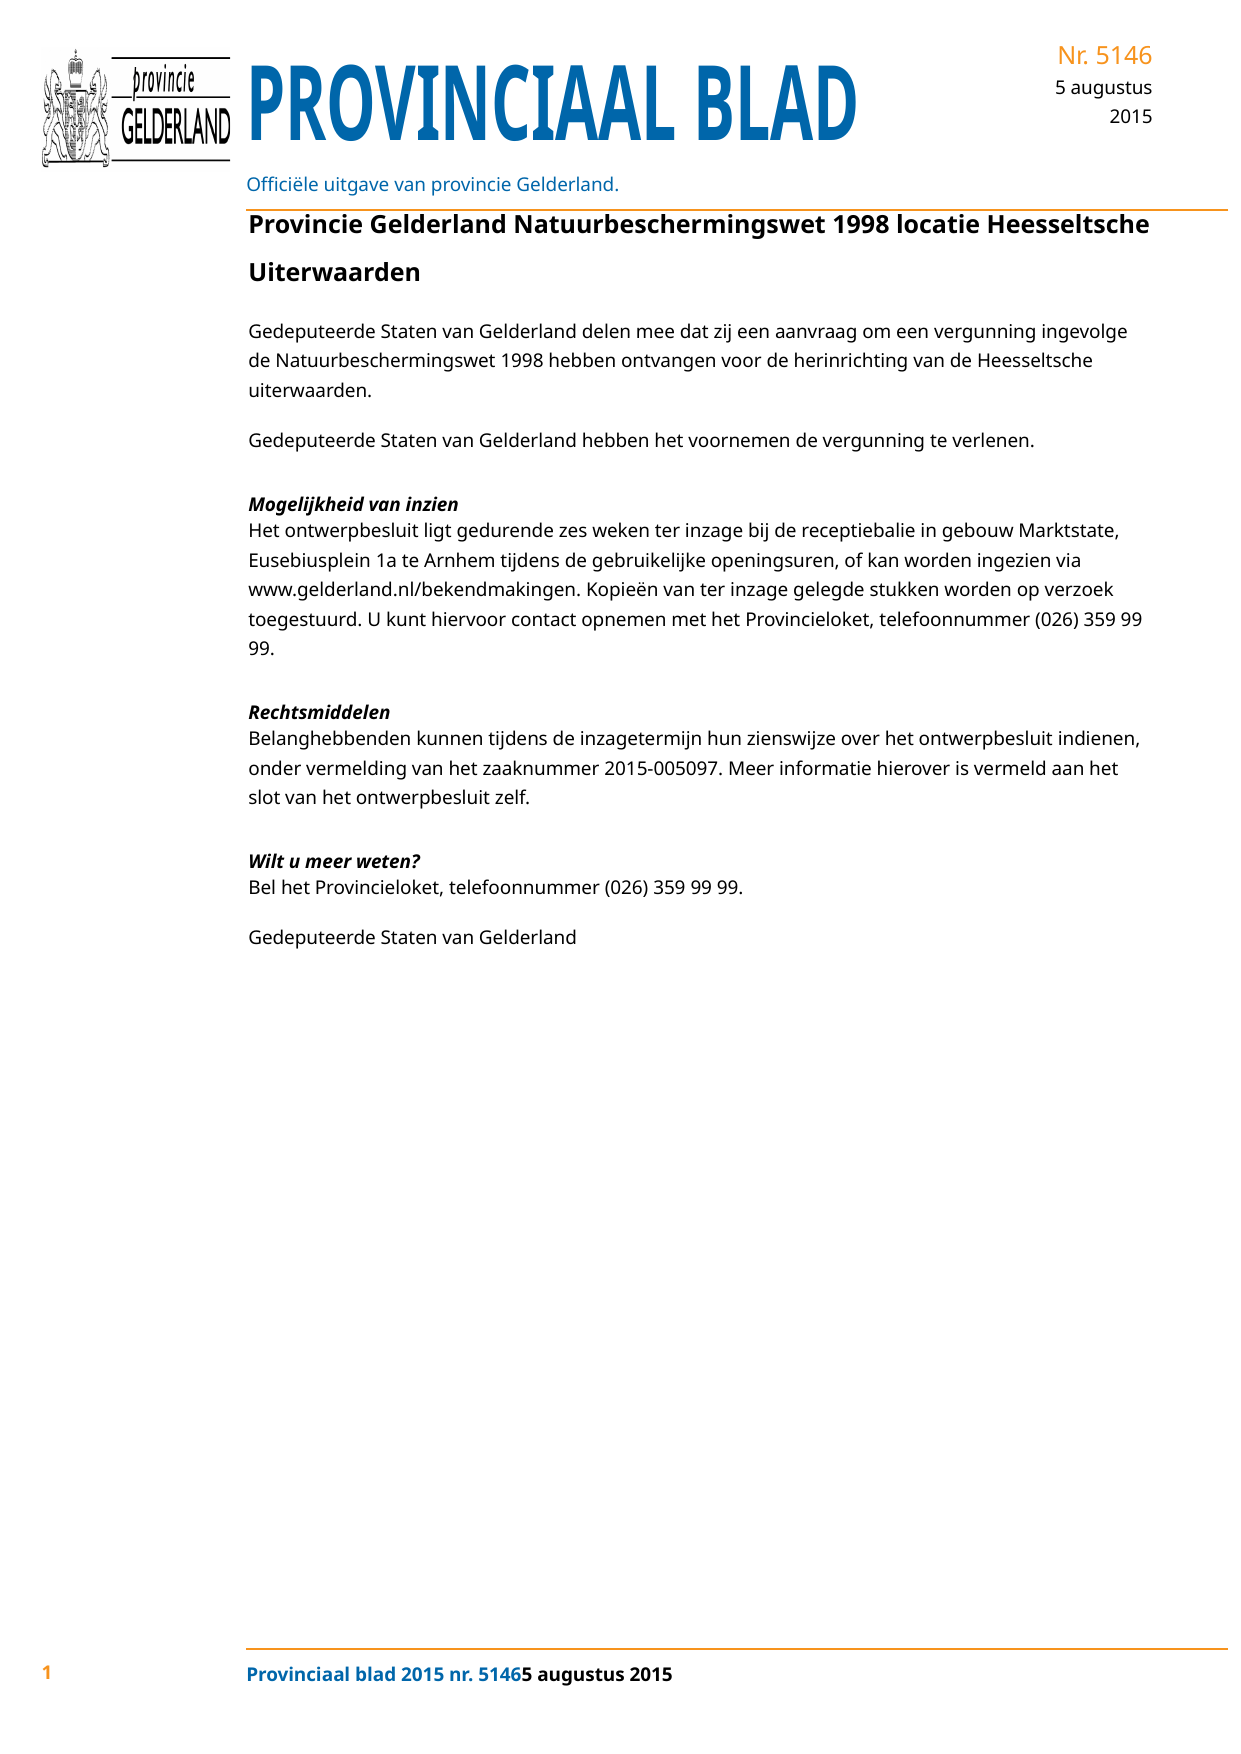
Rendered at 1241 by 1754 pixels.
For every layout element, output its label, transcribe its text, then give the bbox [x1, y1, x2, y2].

text Wilt u meer weten? [248, 848, 1152, 874]
text Mogelijkheid van inzien [248, 491, 1152, 517]
text Rechtsmiddelen [248, 699, 1152, 725]
text Bel het Provincieloket, telefoonnummer (026) 359 99 99. [248, 874, 1152, 900]
text Gedeputeerde Staten van Gelderland [248, 924, 1152, 950]
text Gedeputeerde Staten van Gelderland delen mee dat zij een aanvraag om een vergunning ingevolge de Natuurbeschermingswet 1998 hebben ontvangen voor de herinrichting van de Heesseltsche uiterwaarden. [248, 318, 1152, 403]
text Belanghebbenden kunnen tijdens de inzagetermijn hun zienswijze over het ontwerpbesluit indienen, onder vermelding van het zaaknummer 2015-005097. Meer informatie hierover is vermeld aan het slot van het ontwerpbesluit zelf. [248, 725, 1152, 810]
text Provincie Gelderland Natuurbeschermingswet 1998 locatie Heesseltsche Uiterwaarden [248, 211, 1152, 288]
picture [41, 47, 231, 172]
text Het ontwerpbesluit ligt gedurende zes weken ter inzage bij de receptiebalie in gebouw Marktstate, Eusebiusplein 1a te Arnhem tijdens de gebruikelijke openingsuren, of kan worden ingezien via www.gelderland.nl/bekendmakingen. Kopieën van ter inzage gelegde stukken worden op verzoek toegestuurd. U kunt hiervoor contact opnemen met het Provincieloket, telefoonnummer (026) 359 99 99. [248, 517, 1152, 661]
text Gedeputeerde Staten van Gelderland hebben het voornemen de vergunning te verlenen. [248, 427, 1152, 453]
